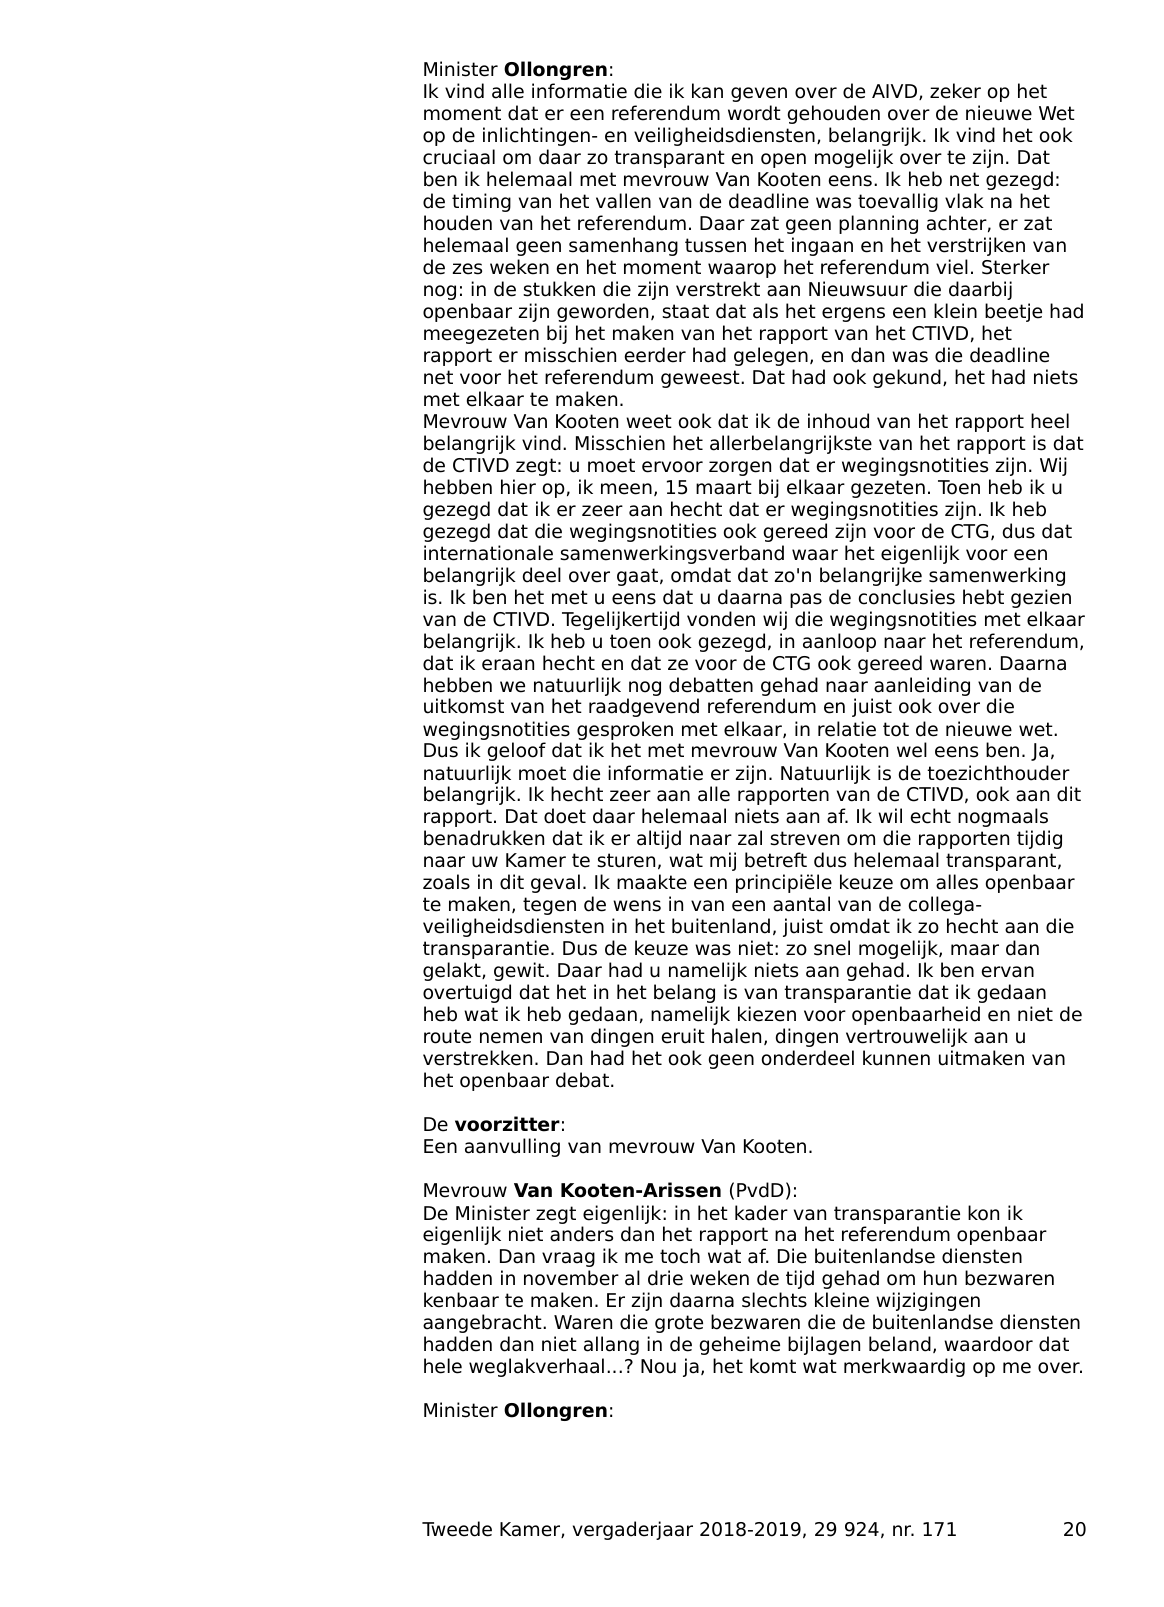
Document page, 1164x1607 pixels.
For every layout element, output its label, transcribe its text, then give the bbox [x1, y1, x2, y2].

text Een aanvulling van mevrouw Van Kooten. [422, 1136, 1087, 1158]
text Minister Ollongren: [422, 1400, 1087, 1422]
text Minister Ollongren: [422, 59, 1087, 81]
text Mevrouw Van Kooten-Arissen (PvdD): [422, 1180, 1087, 1202]
text Ik vind alle informatie die ik kan geven over de AIVD, zeker op het moment dat er een referendum wordt gehouden over de nieuwe Wet op de inlichtingen- en veiligheidsdiensten, belangrijk. Ik vind het ook cruciaal om daar zo transparant en open mogelijk over te zijn. Dat ben ik helemaal met mevrouw Van Kooten eens. Ik heb net gezegd: de timing van het vallen van de deadline was toevallig vlak na het houden van het referendum. Daar zat geen planning achter, er zat helemaal geen samenhang tussen het ingaan en het verstrijken van de zes weken en het moment waarop het referendum viel. Sterker nog: in de stukken die zijn verstrekt aan Nieuwsuur die daarbij openbaar zijn geworden, staat dat als het ergens een klein beetje had meegezeten bij het maken van het rapport van het CTIVD, het rapport er misschien eerder had gelegen, en dan was die deadline net voor het referendum geweest. Dat had ook gekund, het had niets met elkaar te maken. [422, 81, 1087, 411]
text De voorzitter: [422, 1114, 1087, 1136]
text Mevrouw Van Kooten weet ook dat ik de inhoud van het rapport heel belangrijk vind. Misschien het allerbelangrijkste van het rapport is dat de CTIVD zegt: u moet ervoor zorgen dat er wegingsnotities zijn. Wij hebben hier op, ik meen, 15 maart bij elkaar gezeten. Toen heb ik u gezegd dat ik er zeer aan hecht dat er wegingsnotities zijn. Ik heb gezegd dat die wegingsnotities ook gereed zijn voor de CTG, dus dat internationale samenwerkingsverband waar het eigenlijk voor een belangrijk deel over gaat, omdat dat zo'n belangrijke samenwerking is. Ik ben het met u eens dat u daarna pas de conclusies hebt gezien van de CTIVD. Tegelijkertijd vonden wij die wegingsnotities met elkaar belangrijk. Ik heb u toen ook gezegd, in aanloop naar het referendum, dat ik eraan hecht en dat ze voor de CTG ook gereed waren. Daarna hebben we natuurlijk nog debatten gehad naar aanleiding van de uitkomst van het raadgevend referendum en juist ook over die wegingsnotities gesproken met elkaar, in relatie tot de nieuwe wet. Dus ik geloof dat ik het met mevrouw Van Kooten wel eens ben. Ja, natuurlijk moet die informatie er zijn. Natuurlijk is de toezichthouder belangrijk. Ik hecht zeer aan alle rapporten van de CTIVD, ook aan dit rapport. Dat doet daar helemaal niets aan af. Ik wil echt nogmaals benadrukken dat ik er altijd naar zal streven om die rapporten tijdig naar uw Kamer te sturen, wat mij betreft dus helemaal transparant, zoals in dit geval. Ik maakte een principiële keuze om alles openbaar te maken, tegen de wens in van een aantal van de collega-veiligheidsdiensten in het buitenland, juist omdat ik zo hecht aan die transparantie. Dus de keuze was niet: zo snel mogelijk, maar dan gelakt, gewit. Daar had u namelijk niets aan gehad. Ik ben ervan overtuigd dat het in het belang is van transparantie dat ik gedaan heb wat ik heb gedaan, namelijk kiezen voor openbaarheid en niet de route nemen van dingen eruit halen, dingen vertrouwelijk aan u verstrekken. Dan had het ook geen onderdeel kunnen uitmaken van het openbaar debat. [422, 411, 1087, 1092]
text De Minister zegt eigenlijk: in het kader van transparantie kon ik eigenlijk niet anders dan het rapport na het referendum openbaar maken. Dan vraag ik me toch wat af. Die buitenlandse diensten hadden in november al drie weken de tijd gehad om hun bezwaren kenbaar te maken. Er zijn daarna slechts kleine wijzigingen aangebracht. Waren die grote bezwaren die de buitenlandse diensten hadden dan niet allang in de geheime bijlagen beland, waardoor dat hele weglakverhaal...? Nou ja, het komt wat merkwaardig op me over. [422, 1202, 1087, 1378]
